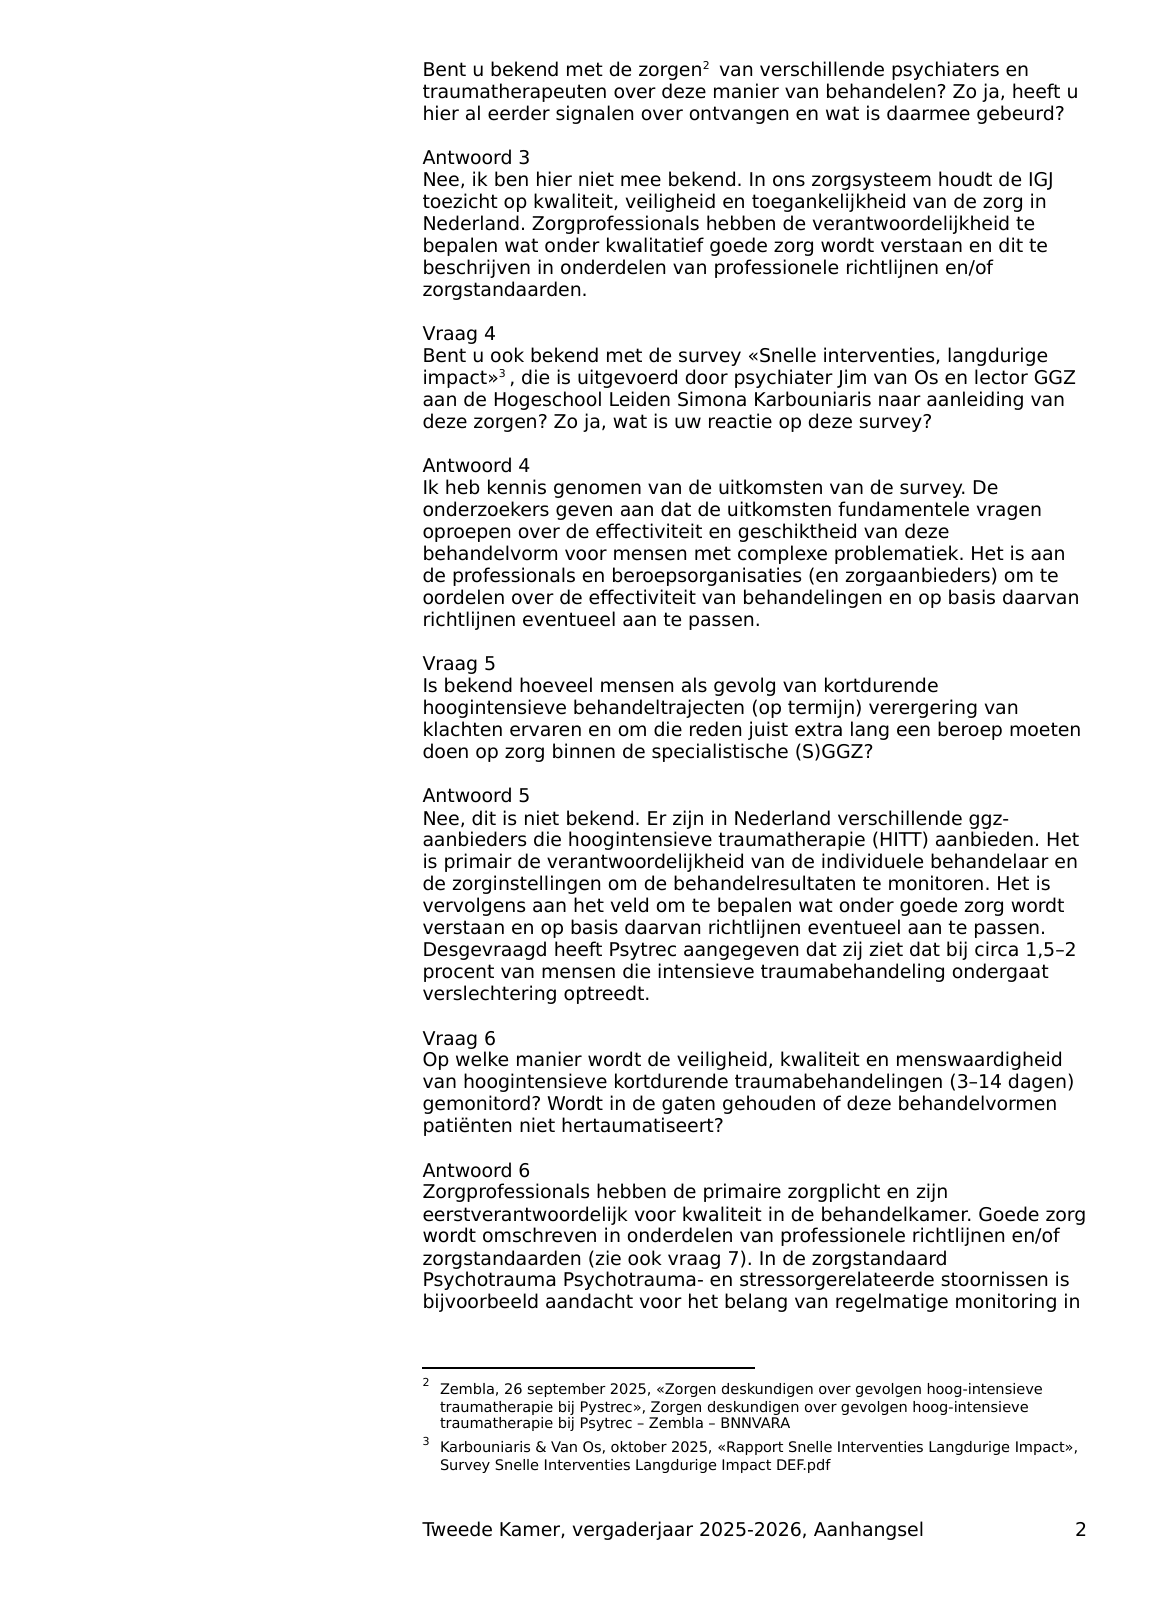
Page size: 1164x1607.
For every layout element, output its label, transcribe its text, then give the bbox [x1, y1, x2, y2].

text Ik heb kennis genomen van de uitkomsten van de survey. De onderzoekers geven aan dat de uitkomsten fundamentele vragen oproepen over de effectiviteit en geschiktheid van deze behandelvorm voor mensen met complexe problematiek. Het is aan de professionals en beroepsorganisaties (en zorgaanbieders) om te oordelen over de effectiviteit van behandelingen en op basis daarvan richtlijnen eventueel aan te passen. [422, 477, 1087, 631]
text Nee, dit is niet bekend. Er zijn in Nederland verschillende ggz-aanbieders die hoogintensieve traumatherapie (HITT) aanbieden. Het is primair de verantwoordelijkheid van de individuele behandelaar en de zorginstellingen om de behandelresultaten te monitoren. Het is vervolgens aan het veld om te bepalen wat onder goede zorg wordt verstaan en op basis daarvan richtlijnen eventueel aan te passen. Desgevraagd heeft Psytrec aangegeven dat zij ziet dat bij circa 1,5–2 procent van mensen die intensieve traumabehandeling ondergaat verslechtering optreedt. [422, 807, 1087, 1005]
text Op welke manier wordt de veiligheid, kwaliteit en menswaardigheid van hoogintensieve kortdurende traumabehandelingen (3–14 dagen) gemonitord? Wordt in de gaten gehouden of deze behandelvormen patiënten niet hertaumatiseert? [422, 1049, 1087, 1137]
text Karbouniaris & Van Os, oktober 2025, «Rapport Snelle Interventies Langdurige Impact», Survey Snelle Interventies Langdurige Impact DEF.pdf [422, 1435, 1087, 1474]
text Vraag 5 [422, 653, 1087, 675]
text Zembla, 26 september 2025, «Zorgen deskundigen over gevolgen hoog-intensieve traumatherapie bij Pystrec», Zorgen deskundigen over gevolgen hoog-intensieve traumatherapie bij Psytrec – Zembla – BNNVARA [422, 1377, 1087, 1432]
text Vraag 6 [422, 1027, 1087, 1049]
text Antwoord 3 [422, 147, 1087, 169]
text Vraag 4 [422, 323, 1087, 345]
text Antwoord 6 [422, 1159, 1087, 1181]
text Zorgprofessionals hebben de primaire zorgplicht en zijn eerstverantwoordelijk voor kwaliteit in de behandelkamer. Goede zorg wordt omschreven in onderdelen van professionele richtlijnen en/of zorgstandaarden (zie ook vraag 7). In de zorgstandaard Psychotrauma Psychotrauma- en stressorgerelateerde stoornissen is bijvoorbeeld aandacht voor het belang van regelmatige monitoring in [422, 1181, 1087, 1313]
text Is bekend hoeveel mensen als gevolg van kortdurende hoogintensieve behandeltrajecten (op termijn) verergering van klachten ervaren en om die reden juist extra lang een beroep moeten doen op zorg binnen de specialistische (S)GGZ? [422, 675, 1087, 763]
text Bent u bekend met de zorgen van verschillende psychiaters en traumatherapeuten over deze manier van behandelen? Zo ja, heeft u hier al eerder signalen over ontvangen en wat is daarmee gebeurd? [422, 59, 1087, 125]
text Antwoord 4 [422, 455, 1087, 477]
text Nee, ik ben hier niet mee bekend. In ons zorgsysteem houdt de IGJ toezicht op kwaliteit, veiligheid en toegankelijkheid van de zorg in Nederland. Zorgprofessionals hebben de verantwoordelijkheid te bepalen wat onder kwalitatief goede zorg wordt verstaan en dit te beschrijven in onderdelen van professionele richtlijnen en/of zorgstandaarden. [422, 169, 1087, 301]
text Antwoord 5 [422, 785, 1087, 807]
text Bent u ook bekend met de survey «Snelle interventies, langdurige impact», die is uitgevoerd door psychiater Jim van Os en lector GGZ aan de Hogeschool Leiden Simona Karbouniaris naar aanleiding van deze zorgen? Zo ja, wat is uw reactie op deze survey? [422, 345, 1087, 433]
